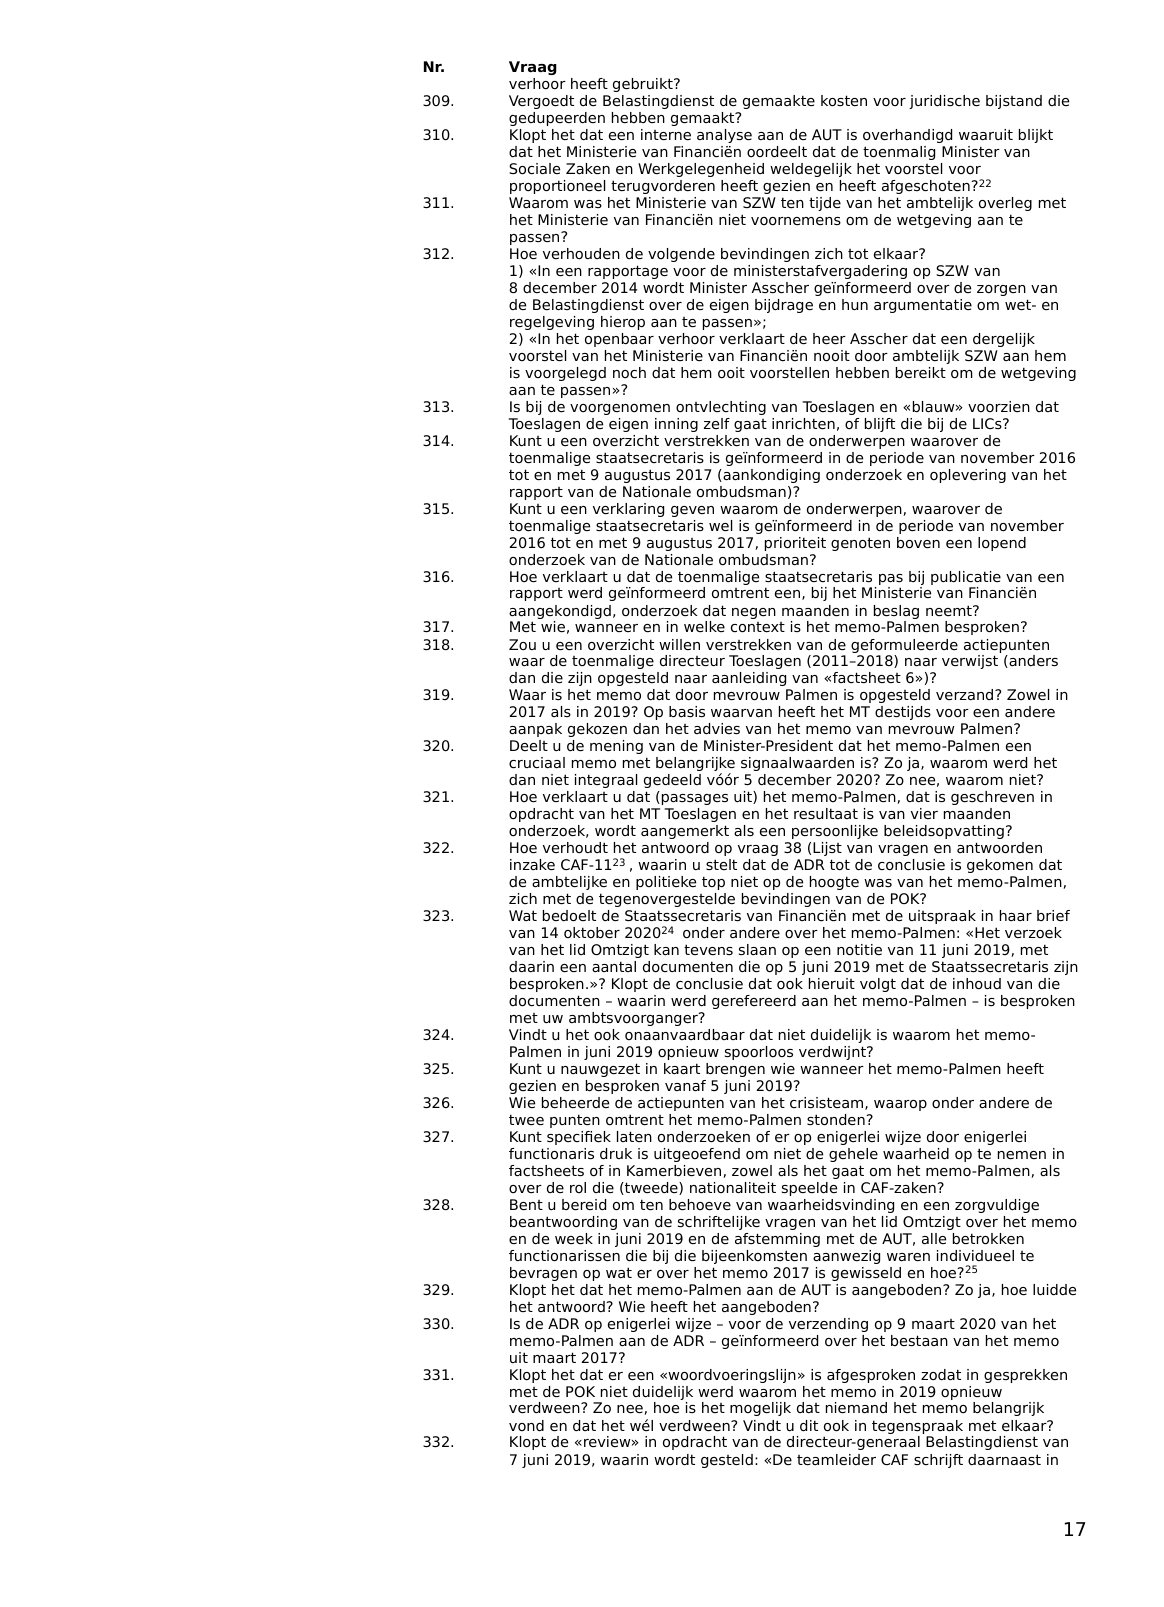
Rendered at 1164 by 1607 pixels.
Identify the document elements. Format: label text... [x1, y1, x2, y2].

table_cell [422, 76, 503, 93]
table_cell Deelt u de mening van de Minister-President dat het memo-Palmen een cruciaal memo met belangrijke signaalwaarden is? Zo ja, waarom werd het dan niet integraal gedeeld vóór 5 december 2020? Zo nee, waarom niet? [503, 738, 1087, 789]
table_cell Vergoedt de Belastingdienst de gemaakte kosten voor juridische bijstand die gedupeerden hebben gemaakt? [503, 93, 1087, 127]
table_cell 320. [422, 738, 503, 789]
table_cell Kunt specifiek laten onderzoeken of er op enigerlei wijze door enigerlei functionaris druk is uitgeoefend om niet de gehele waarheid op te nemen in factsheets of in Kamerbieven, zowel als het gaat om het memo-Palmen, als over de rol die (tweede) nationaliteit speelde in CAF-zaken? [503, 1129, 1087, 1197]
table_cell 313. [422, 399, 503, 433]
table_cell Hoe verhouden de volgende bevindingen zich tot elkaar? 1) «In een rapportage voor de ministerstafvergadering op SZW van 8 december 2014 wordt Minister Asscher geïnformeerd over de zorgen van de Belastingdienst over de eigen bijdrage en hun argumentatie om wet- en regelgeving hierop aan te passen»; 2) «In het openbaar verhoor verklaart de heer Asscher dat een dergelijk voorstel van het Ministerie van Financiën nooit door ambtelijk SZW aan hem is voorgelegd noch dat hem ooit voorstellen hebben bereikt om de wetgeving aan te passen»? [503, 246, 1087, 399]
table_cell 314. [422, 433, 503, 501]
table_cell Wat bedoelt de Staatssecretaris van Financiën met de uitspraak in haar brief van 14 oktober 202024 onder andere over het memo-Palmen: «Het verzoek van het lid Omtzigt kan tevens slaan op een notitie van 11 juni 2019, met daarin een aantal documenten die op 5 juni 2019 met de Staatssecretaris zijn besproken.»? Klopt de conclusie dat ook hieruit volgt dat de inhoud van die documenten – waarin werd gerefereerd aan het memo-Palmen – is besproken met uw ambtsvoorganger? [503, 908, 1087, 1027]
table_cell Hoe verklaart u dat de toenmalige staatsecretaris pas bij publicatie van een rapport werd geïnformeerd omtrent een, bij het Ministerie van Financiën aangekondigd, onderzoek dat negen maanden in beslag neemt? [503, 569, 1087, 619]
table_cell Kunt u een verklaring geven waarom de onderwerpen, waarover de toenmalige staatsecretaris wel is geïnformeerd in de periode van november 2016 tot en met 9 augustus 2017, prioriteit genoten boven een lopend onderzoek van de Nationale ombudsman? [503, 501, 1087, 568]
table_cell 329. [422, 1282, 503, 1316]
table_cell Hoe verklaart u dat (passages uit) het memo-Palmen, dat is geschreven in opdracht van het MT Toeslagen en het resultaat is van vier maanden onderzoek, wordt aangemerkt als een persoonlijke beleidsopvatting? [503, 789, 1087, 840]
table_cell 318. [422, 636, 503, 687]
table_cell 324. [422, 1027, 503, 1061]
table_cell 321. [422, 789, 503, 840]
table_cell Is de ADR op enigerlei wijze – voor de verzending op 9 maart 2020 van het memo-Palmen aan de ADR – geïnformeerd over het bestaan van het memo uit maart 2017? [503, 1316, 1087, 1366]
table_cell 330. [422, 1316, 503, 1366]
table_cell Waar is het memo dat door mevrouw Palmen is opgesteld verzand? Zowel in 2017 als in 2019? Op basis waarvan heeft het MT destijds voor een andere aanpak gekozen dan het advies van het memo van mevrouw Palmen? [503, 687, 1087, 738]
table_cell Wie beheerde de actiepunten van het crisisteam, waarop onder andere de twee punten omtrent het memo-Palmen stonden? [503, 1095, 1087, 1129]
table_cell verhoor heeft gebruikt? [503, 76, 1087, 93]
table_cell 309. [422, 93, 503, 127]
table_cell Klopt het dat een interne analyse aan de AUT is overhandigd waaruit blijkt dat het Ministerie van Financiën oordeelt dat de toenmalig Minister van Sociale Zaken en Werkgelegenheid weldegelijk het voorstel voor proportioneel terugvorderen heeft gezien en heeft afgeschoten?22 [503, 127, 1087, 195]
table_cell Kunt u nauwgezet in kaart brengen wie wanneer het memo-Palmen heeft gezien en besproken vanaf 5 juni 2019? [503, 1061, 1087, 1095]
table_cell Is bij de voorgenomen ontvlechting van Toeslagen en «blauw» voorzien dat Toeslagen de eigen inning zelf gaat inrichten, of blijft die bij de LICs? [503, 399, 1087, 433]
table_cell 326. [422, 1095, 503, 1129]
table_cell 331. [422, 1366, 503, 1434]
table_cell 311. [422, 195, 503, 246]
table_cell 319. [422, 687, 503, 738]
table_cell Vindt u het ook onaanvaardbaar dat niet duidelijk is waarom het memo-Palmen in juni 2019 opnieuw spoorloos verdwijnt? [503, 1027, 1087, 1061]
table_cell Klopt het dat er een «woordvoeringslijn» is afgesproken zodat in gesprekken met de POK niet duidelijk werd waarom het memo in 2019 opnieuw verdween? Zo nee, hoe is het mogelijk dat niemand het memo belangrijk vond en dat het wél verdween? Vindt u dit ook in tegenspraak met elkaar? [503, 1366, 1087, 1434]
table_cell Klopt het dat het memo-Palmen aan de AUT is aangeboden? Zo ja, hoe luidde het antwoord? Wie heeft het aangeboden? [503, 1282, 1087, 1316]
table_cell Kunt u een overzicht verstrekken van de onderwerpen waarover de toenmalige staatsecretaris is geïnformeerd in de periode van november 2016 tot en met 9 augustus 2017 (aankondiging onderzoek en oplevering van het rapport van de Nationale ombudsman)? [503, 433, 1087, 501]
table_cell Hoe verhoudt het antwoord op vraag 38 (Lijst van vragen en antwoorden inzake CAF-1123, waarin u stelt dat de ADR tot de conclusie is gekomen dat de ambtelijke en politieke top niet op de hoogte was van het memo-Palmen, zich met de tegenovergestelde bevindingen van de POK? [503, 840, 1087, 908]
table_cell Zou u een overzicht willen verstrekken van de geformuleerde actiepunten waar de toenmalige directeur Toeslagen (2011–2018) naar verwijst (anders dan die zijn opgesteld naar aanleiding van «factsheet 6»)? [503, 636, 1087, 687]
table_cell 325. [422, 1061, 503, 1095]
table_header Vraag [503, 59, 1087, 76]
table_header Nr. [422, 59, 503, 76]
table_cell Met wie, wanneer en in welke context is het memo-Palmen besproken? [503, 619, 1087, 636]
table_cell 317. [422, 619, 503, 636]
table_cell 332. [422, 1434, 503, 1468]
table_cell Waarom was het Ministerie van SZW ten tijde van het ambtelijk overleg met het Ministerie van Financiën niet voornemens om de wetgeving aan te passen? [503, 195, 1087, 246]
table_cell 315. [422, 501, 503, 568]
table_cell Klopt de «review» in opdracht van de directeur-generaal Belastingdienst van 7 juni 2019, waarin wordt gesteld: «De teamleider CAF schrijft daarnaast in [503, 1434, 1087, 1468]
table_cell Bent u bereid om ten behoeve van waarheidsvinding en een zorgvuldige beantwoording van de schriftelijke vragen van het lid Omtzigt over het memo en de week in juni 2019 en de afstemming met de AUT, alle betrokken functionarissen die bij die bijeenkomsten aanwezig waren individueel te bevragen op wat er over het memo 2017 is gewisseld en hoe?25 [503, 1197, 1087, 1282]
table_cell 312. [422, 246, 503, 399]
table_cell 316. [422, 569, 503, 619]
table_cell 328. [422, 1197, 503, 1282]
table_cell 322. [422, 840, 503, 908]
table_cell 310. [422, 127, 503, 195]
table_cell 323. [422, 908, 503, 1027]
table_cell 327. [422, 1129, 503, 1197]
